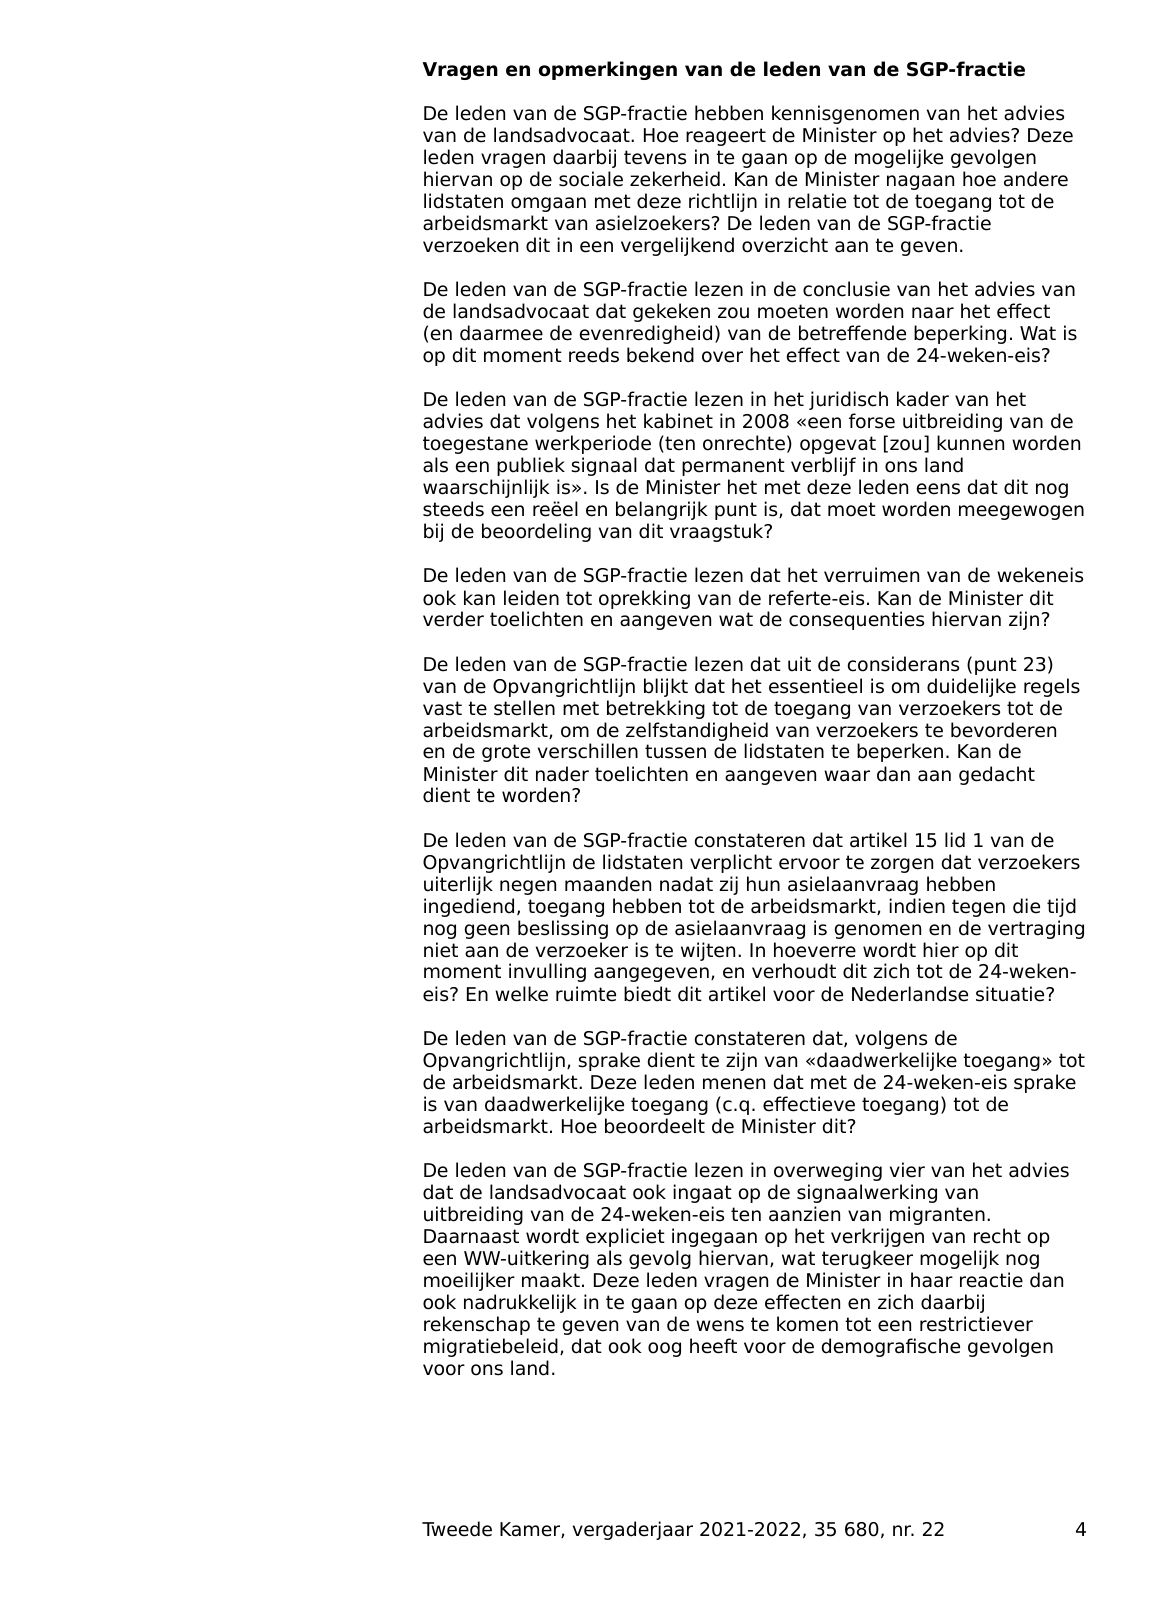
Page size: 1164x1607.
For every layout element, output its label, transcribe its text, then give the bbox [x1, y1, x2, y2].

text De leden van de SGP-fractie lezen in de conclusie van het advies van de landsadvocaat dat gekeken zou moeten worden naar het effect (en daarmee de evenredigheid) van de betreffende beperking. Wat is op dit moment reeds bekend over het effect van de 24-weken-eis? [422, 279, 1087, 367]
text De leden van de SGP-fractie lezen dat uit de considerans (punt 23) van de Opvangrichtlijn blijkt dat het essentieel is om duidelijke regels vast te stellen met betrekking tot de toegang van verzoekers tot de arbeidsmarkt, om de zelfstandigheid van verzoekers te bevorderen en de grote verschillen tussen de lidstaten te beperken. Kan de Minister dit nader toelichten en aangeven waar dan aan gedacht dient te worden? [422, 653, 1087, 807]
text De leden van de SGP-fractie lezen in het juridisch kader van het advies dat volgens het kabinet in 2008 «een forse uitbreiding van de toegestane werkperiode (ten onrechte) opgevat [zou] kunnen worden als een publiek signaal dat permanent verblijf in ons land waarschijnlijk is». Is de Minister het met deze leden eens dat dit nog steeds een reëel en belangrijk punt is, dat moet worden meegewogen bij de beoordeling van dit vraagstuk? [422, 389, 1087, 543]
text De leden van de SGP-fractie hebben kennisgenomen van het advies van de landsadvocaat. Hoe reageert de Minister op het advies? Deze leden vragen daarbij tevens in te gaan op de mogelijke gevolgen hiervan op de sociale zekerheid. Kan de Minister nagaan hoe andere lidstaten omgaan met deze richtlijn in relatie tot de toegang tot de arbeidsmarkt van asielzoekers? De leden van de SGP-fractie verzoeken dit in een vergelijkend overzicht aan te geven. [422, 103, 1087, 257]
subtitle Vragen en opmerkingen van de leden van de SGP-fractie [422, 59, 1087, 81]
text De leden van de SGP-fractie constateren dat artikel 15 lid 1 van de Opvangrichtlijn de lidstaten verplicht ervoor te zorgen dat verzoekers uiterlijk negen maanden nadat zij hun asielaanvraag hebben ingediend, toegang hebben tot de arbeidsmarkt, indien tegen die tijd nog geen beslissing op de asielaanvraag is genomen en de vertraging niet aan de verzoeker is te wijten. In hoeverre wordt hier op dit moment invulling aangegeven, en verhoudt dit zich tot de 24-weken-eis? En welke ruimte biedt dit artikel voor de Nederlandse situatie? [422, 829, 1087, 1005]
text De leden van de SGP-fractie lezen dat het verruimen van de wekeneis ook kan leiden tot oprekking van de referte-eis. Kan de Minister dit verder toelichten en aangeven wat de consequenties hiervan zijn? [422, 565, 1087, 631]
text De leden van de SGP-fractie lezen in overweging vier van het advies dat de landsadvocaat ook ingaat op de signaalwerking van uitbreiding van de 24-weken-eis ten aanzien van migranten. Daarnaast wordt expliciet ingegaan op het verkrijgen van recht op een WW-uitkering als gevolg hiervan, wat terugkeer mogelijk nog moeilijker maakt. Deze leden vragen de Minister in haar reactie dan ook nadrukkelijk in te gaan op deze effecten en zich daarbij rekenschap te geven van de wens te komen tot een restrictiever migratiebeleid, dat ook oog heeft voor de demografische gevolgen voor ons land. [422, 1160, 1087, 1379]
text De leden van de SGP-fractie constateren dat, volgens de Opvangrichtlijn, sprake dient te zijn van «daadwerkelijke toegang» tot de arbeidsmarkt. Deze leden menen dat met de 24-weken-eis sprake is van daadwerkelijke toegang (c.q. effectieve toegang) tot de arbeidsmarkt. Hoe beoordeelt de Minister dit? [422, 1028, 1087, 1137]
